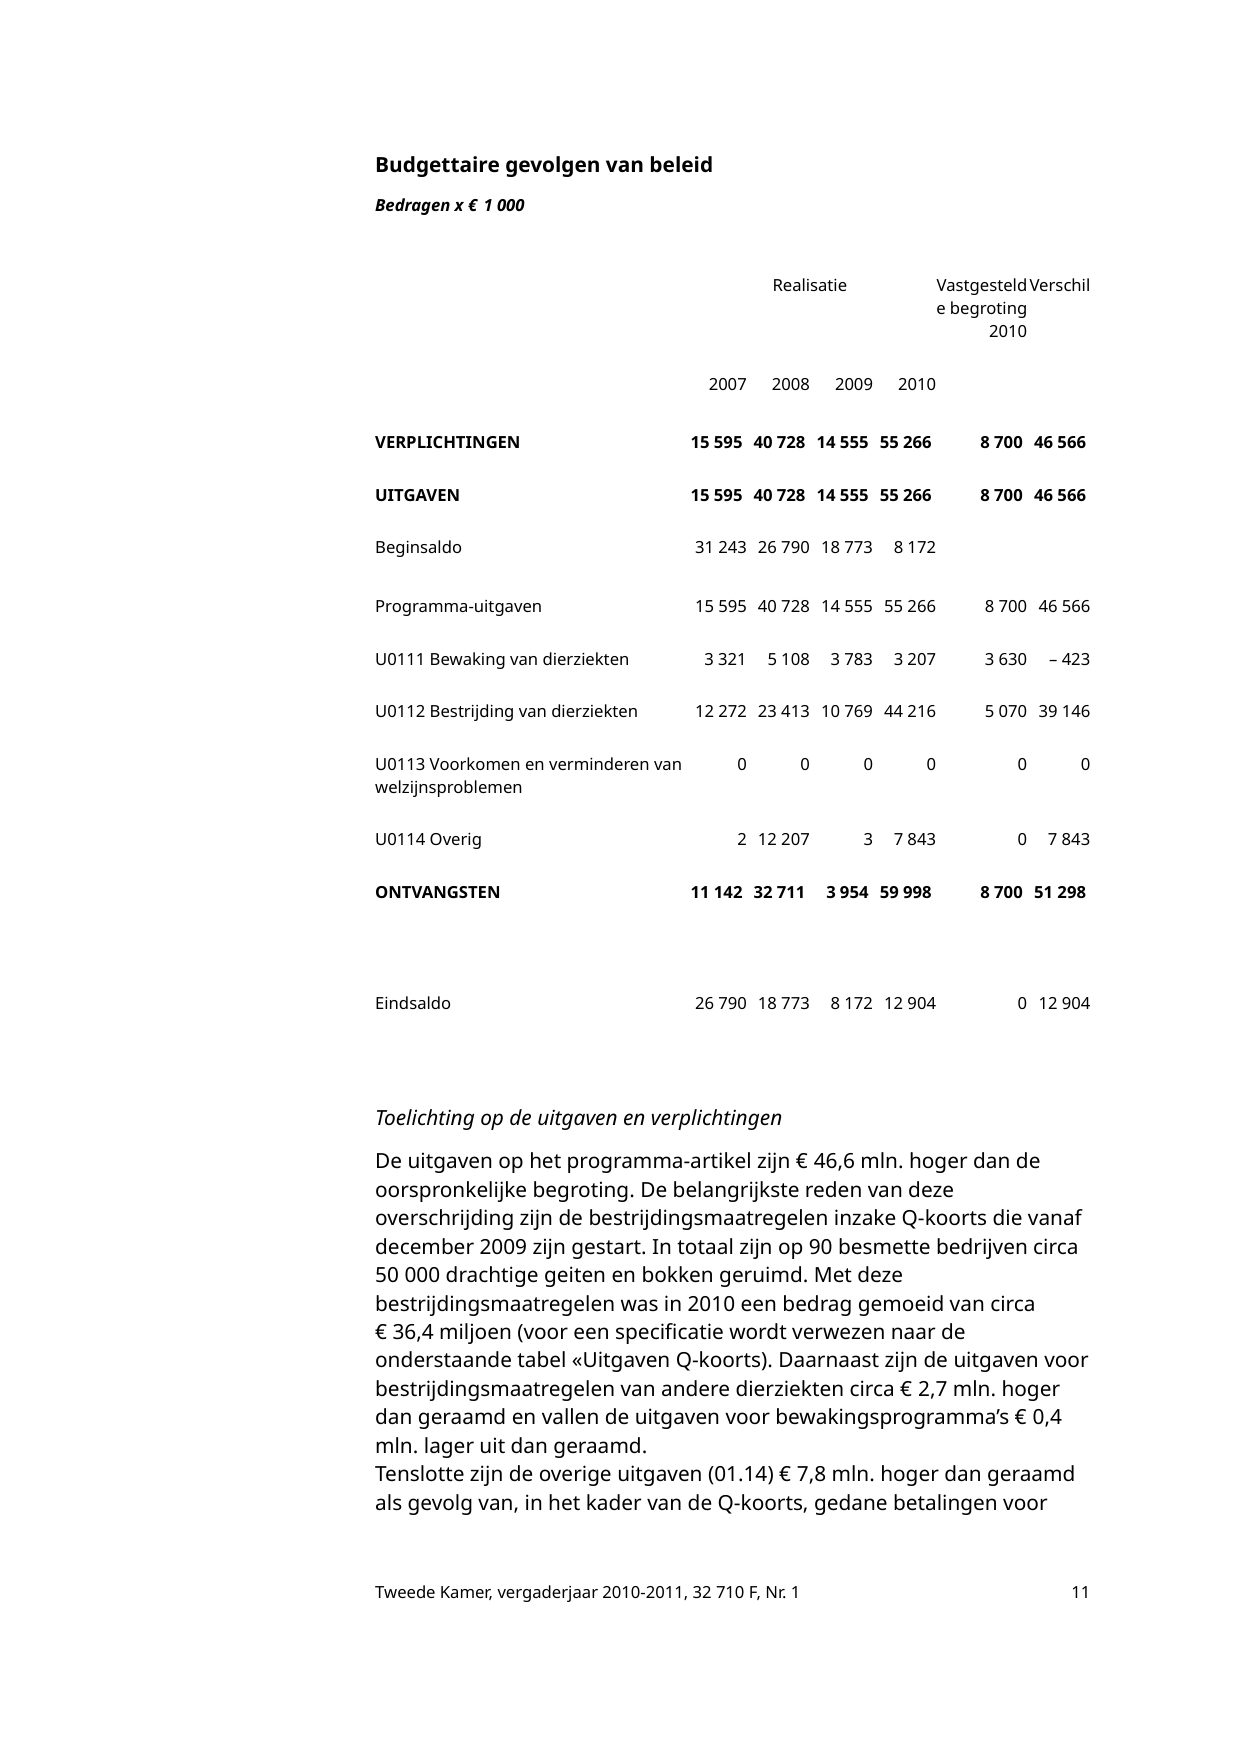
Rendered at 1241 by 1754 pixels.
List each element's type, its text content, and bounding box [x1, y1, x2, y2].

table_cell 0 [936, 828, 1027, 881]
table_cell 7 843 [873, 828, 936, 881]
table_cell 3 954 [810, 881, 873, 933]
table_cell 18 773 [747, 992, 809, 1044]
table_cell 55 266 [873, 595, 936, 647]
table_cell 55 266 [873, 431, 936, 483]
text Toelichting op de uitgaven en verplichtingen [375, 1103, 1090, 1131]
table_cell 15 595 [684, 431, 747, 483]
table_cell 2007 [684, 372, 747, 431]
text Budgettaire gevolgen van beleid [375, 150, 1090, 178]
table_cell 40 728 [747, 431, 809, 483]
table_cell 44 216 [873, 700, 936, 753]
table_cell 2 [684, 828, 747, 881]
table_cell 2008 [747, 372, 809, 431]
table_cell 2010 [873, 372, 936, 431]
table_cell Eindsaldo [375, 992, 683, 1044]
table_cell 46 566 [1027, 431, 1090, 483]
table_cell 3 630 [936, 647, 1027, 700]
table_cell 26 790 [684, 992, 747, 1044]
table_cell 15 595 [684, 483, 747, 536]
table_cell 40 728 [747, 483, 809, 536]
table_cell [810, 934, 873, 992]
table_cell 0 [1027, 753, 1090, 828]
table_cell 5 108 [747, 647, 809, 700]
table_cell 0 [936, 753, 1027, 828]
table_cell 32 711 [747, 881, 809, 933]
table_cell 8 700 [936, 483, 1027, 536]
text Tenslotte zijn de overige uitgaven (01.14) € 7,8 mln. hoger dan geraamd als gevolg van, in het kader van de Q-koorts, gedane betalingen voor [375, 1459, 1090, 1516]
table_cell ONTVANGSTEN [375, 881, 683, 933]
table_cell 8 172 [810, 992, 873, 1044]
table_cell 10 769 [810, 700, 873, 753]
table_cell 39 146 [1027, 700, 1090, 753]
table_cell [747, 934, 809, 992]
table_cell 12 207 [747, 828, 809, 881]
table_cell 14 555 [810, 431, 873, 483]
table_cell 23 413 [747, 700, 809, 753]
table_cell 3 [810, 828, 873, 881]
table_cell 55 266 [873, 483, 936, 536]
table_cell 11 142 [684, 881, 747, 933]
table_cell 0 [747, 753, 809, 828]
table_cell [1027, 372, 1090, 431]
table_cell 0 [810, 753, 873, 828]
table_cell U0111 Bewaking van dierziekten [375, 647, 683, 700]
table_cell 0 [873, 753, 936, 828]
table_header Verschil [1027, 274, 1090, 372]
table_cell 51 298 [1027, 881, 1090, 933]
text De uitgaven op het programma-artikel zijn € 46,6 mln. hoger dan de oorspronkelijke begroting. De belangrijkste reden van deze overschrijding zijn de bestrijdingsmaatregelen inzake Q-koorts die vanaf december 2009 zijn gestart. In totaal zijn op 90 besmette bedrijven circa 50 000 drachtige geiten en bokken geruimd. Met deze bestrijdingsmaatregelen was in 2010 een bedrag gemoeid van circa € 36,4 miljoen (voor een specificatie wordt verwezen naar de onderstaande tabel «Uitgaven Q-koorts). Daarnaast zijn de uitgaven voor bestrijdingsmaatregelen van andere dierziekten circa € 2,7 mln. hoger dan geraamd en vallen de uitgaven voor bewakingsprogramma’s € 0,4 mln. lager uit dan geraamd. [375, 1146, 1090, 1459]
table_cell 46 566 [1027, 595, 1090, 647]
table_cell 8 700 [936, 431, 1027, 483]
table_cell 8 700 [936, 881, 1027, 933]
table_cell 3 321 [684, 647, 747, 700]
table_cell 8 172 [873, 536, 936, 594]
table_cell 12 904 [1027, 992, 1090, 1044]
table_cell Beginsaldo [375, 536, 683, 594]
table_cell 12 272 [684, 700, 747, 753]
table_cell [873, 934, 936, 992]
table_cell 15 595 [684, 595, 747, 647]
table_cell U0113 Voorkomen en verminderen van welzijnsproblemen [375, 753, 683, 828]
table_cell [684, 934, 747, 992]
table_cell [375, 372, 683, 431]
table_cell Programma-uitgaven [375, 595, 683, 647]
table_cell 14 555 [810, 483, 873, 536]
table_cell 59 998 [873, 881, 936, 933]
table_cell [936, 934, 1027, 992]
table_cell U0114 Overig [375, 828, 683, 881]
table_cell 40 728 [747, 595, 809, 647]
table_header Realisatie [684, 274, 936, 372]
table_cell 5 070 [936, 700, 1027, 753]
table_cell 0 [936, 992, 1027, 1044]
table_cell [936, 536, 1027, 594]
table_cell 2009 [810, 372, 873, 431]
table_cell 46 566 [1027, 483, 1090, 536]
table_cell U0112 Bestrijding van dierziekten [375, 700, 683, 753]
text Bedragen x € 1 000 [375, 193, 1090, 216]
table_cell 26 790 [747, 536, 809, 594]
table_cell 0 [684, 753, 747, 828]
table_cell [936, 372, 1027, 431]
table_cell 14 555 [810, 595, 873, 647]
table_cell VERPLICHTINGEN [375, 431, 683, 483]
table_cell 18 773 [810, 536, 873, 594]
table_cell 31 243 [684, 536, 747, 594]
table_cell [1027, 536, 1090, 594]
table_cell 3 783 [810, 647, 873, 700]
table_cell 3 207 [873, 647, 936, 700]
table_cell 7 843 [1027, 828, 1090, 881]
table_header Vastgestelde begroting 2010 [936, 274, 1027, 372]
table_cell 8 700 [936, 595, 1027, 647]
table_cell – 423 [1027, 647, 1090, 700]
table_cell [1027, 934, 1090, 992]
table_header [375, 274, 683, 372]
table_cell 12 904 [873, 992, 936, 1044]
table_cell UITGAVEN [375, 483, 683, 536]
table_cell [375, 934, 683, 992]
